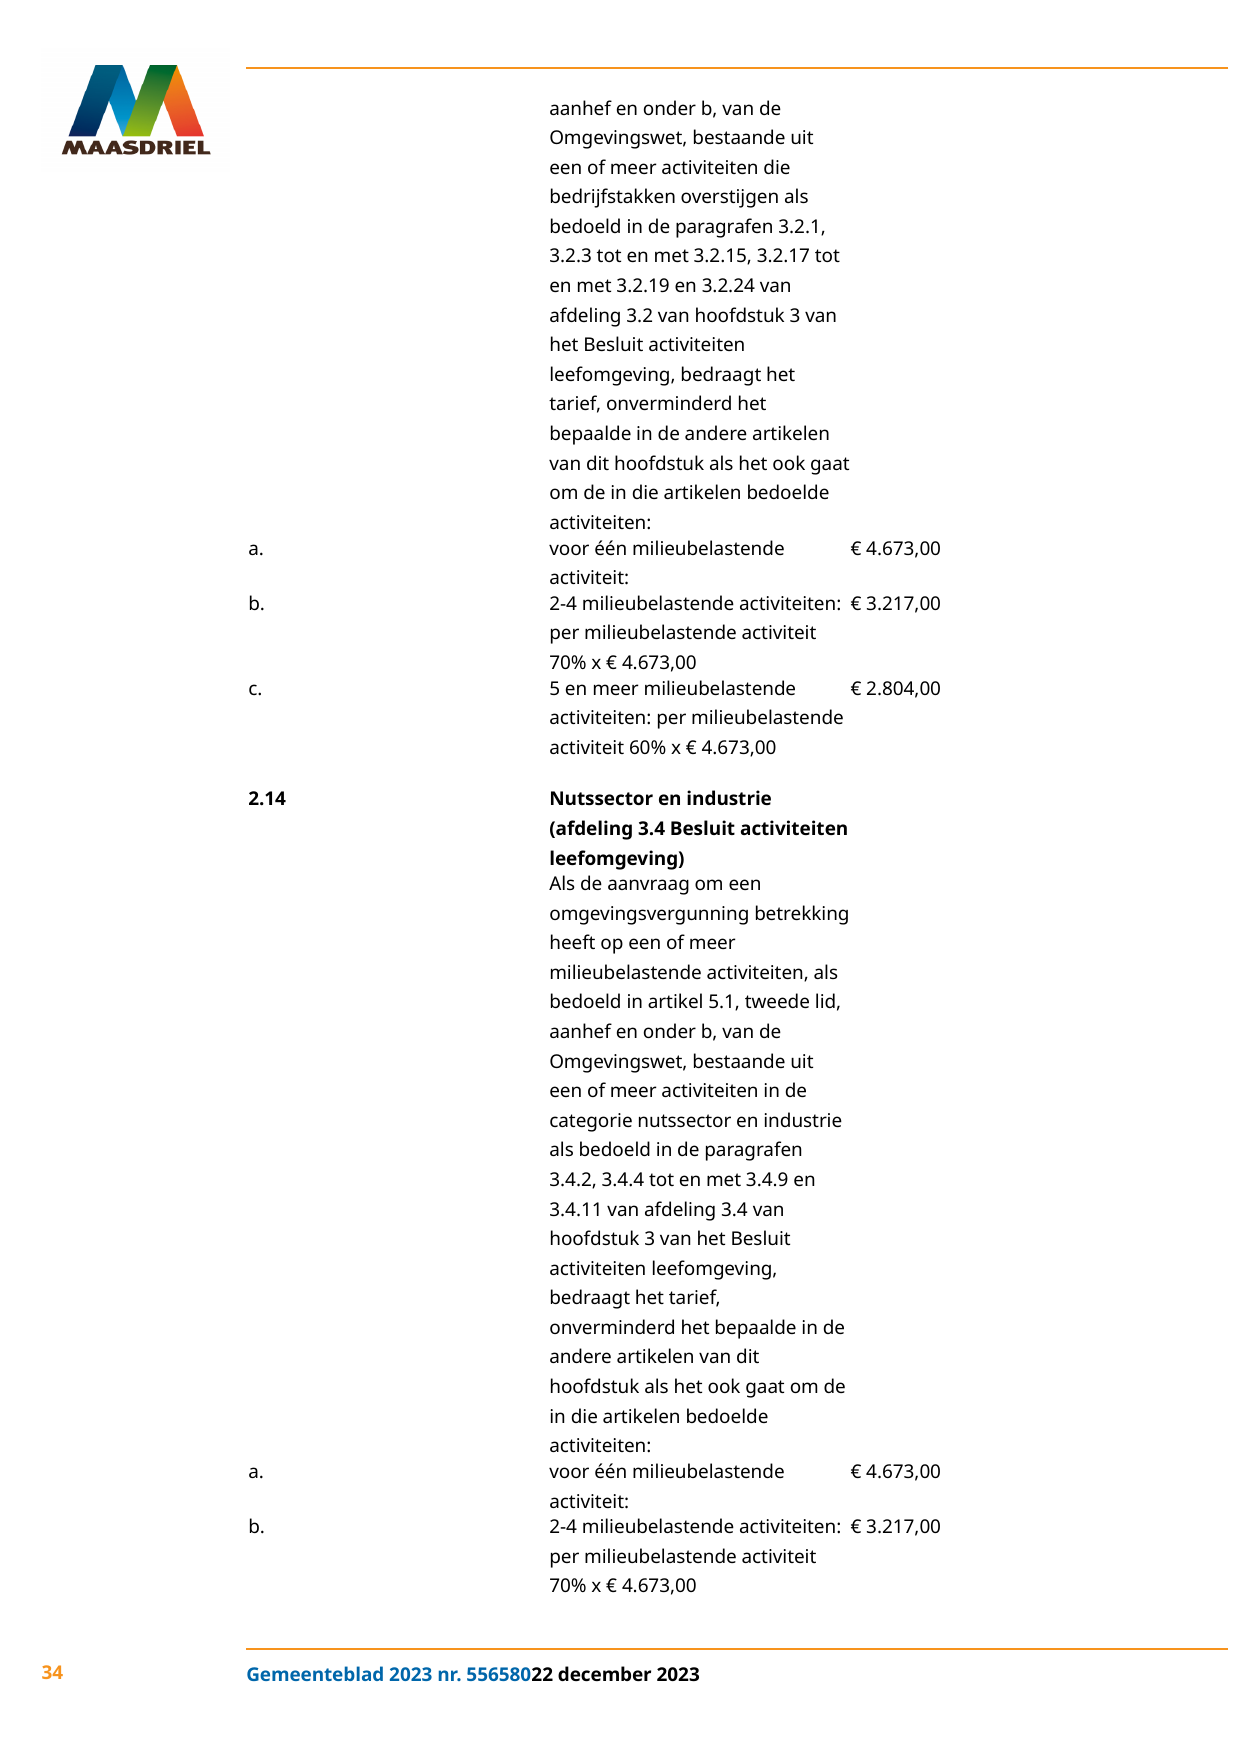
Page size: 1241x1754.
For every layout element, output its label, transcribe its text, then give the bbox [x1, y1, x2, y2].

table_cell € 4.673,00 [850, 1458, 1152, 1513]
picture [41, 47, 231, 172]
table_cell [248, 870, 549, 1458]
table_cell [248, 760, 549, 786]
table_cell € 3.217,00 [850, 590, 1152, 675]
table_cell voor één milieubelastende activiteit: [549, 1458, 850, 1513]
table_cell 5 en meer milieubelastende activiteiten: per milieubelastende activiteit 60% x € 4.673,00 [549, 675, 850, 760]
table_cell [549, 760, 850, 786]
table_cell Als de aanvraag om een omgevingsvergunning betrekking heeft op een of meer milieubelastende activiteiten, als bedoeld in artikel 5.1, tweede lid, aanhef en onder b, van de Omgevingswet, bestaande uit een of meer activiteiten in de categorie nutssector en industrie als bedoeld in de paragrafen 3.4.2, 3.4.4 tot en met 3.4.9 en 3.4.11 van afdeling 3.4 van hoofdstuk 3 van het Besluit activiteiten leefomgeving, bedraagt het tarief, onverminderd het bepaalde in de andere artikelen van dit hoofdstuk als het ook gaat om de in die artikelen bedoelde activiteiten: [549, 870, 850, 1458]
table_cell € 3.217,00 [850, 1514, 1152, 1598]
table_cell 2-4 milieubelastende activiteiten: per milieubelastende activiteit 70% x € 4.673,00 [549, 1514, 850, 1598]
table_cell voor één milieubelastende activiteit: [549, 535, 850, 590]
table_cell [850, 95, 1152, 535]
table_cell a. [248, 535, 549, 590]
table_cell Nutssector en industrie (afdeling 3.4 Besluit activiteiten leefomgeving) [549, 786, 850, 870]
table_cell b. [248, 1514, 549, 1598]
table_cell € 4.673,00 [850, 535, 1152, 590]
table_cell a. [248, 1458, 549, 1513]
table_cell [248, 95, 549, 535]
table_cell € 2.804,00 [850, 675, 1152, 760]
table_cell [850, 786, 1152, 870]
table_cell b. [248, 590, 549, 675]
table_cell [850, 760, 1152, 786]
table_cell c. [248, 675, 549, 760]
table_cell aanhef en onder b, van de Omgevingswet, bestaande uit een of meer activiteiten die bedrijfstakken overstijgen als bedoeld in de paragrafen 3.2.1, 3.2.3 tot en met 3.2.15, 3.2.17 tot en met 3.2.19 en 3.2.24 van afdeling 3.2 van hoofdstuk 3 van het Besluit activiteiten leefomgeving, bedraagt het tarief, onverminderd het bepaalde in de andere artikelen van dit hoofdstuk als het ook gaat om de in die artikelen bedoelde activiteiten: [549, 95, 850, 535]
table_cell 2-4 milieubelastende activiteiten: per milieubelastende activiteit 70% x € 4.673,00 [549, 590, 850, 675]
table_cell [850, 870, 1152, 1458]
table_cell 2.14 [248, 786, 549, 870]
